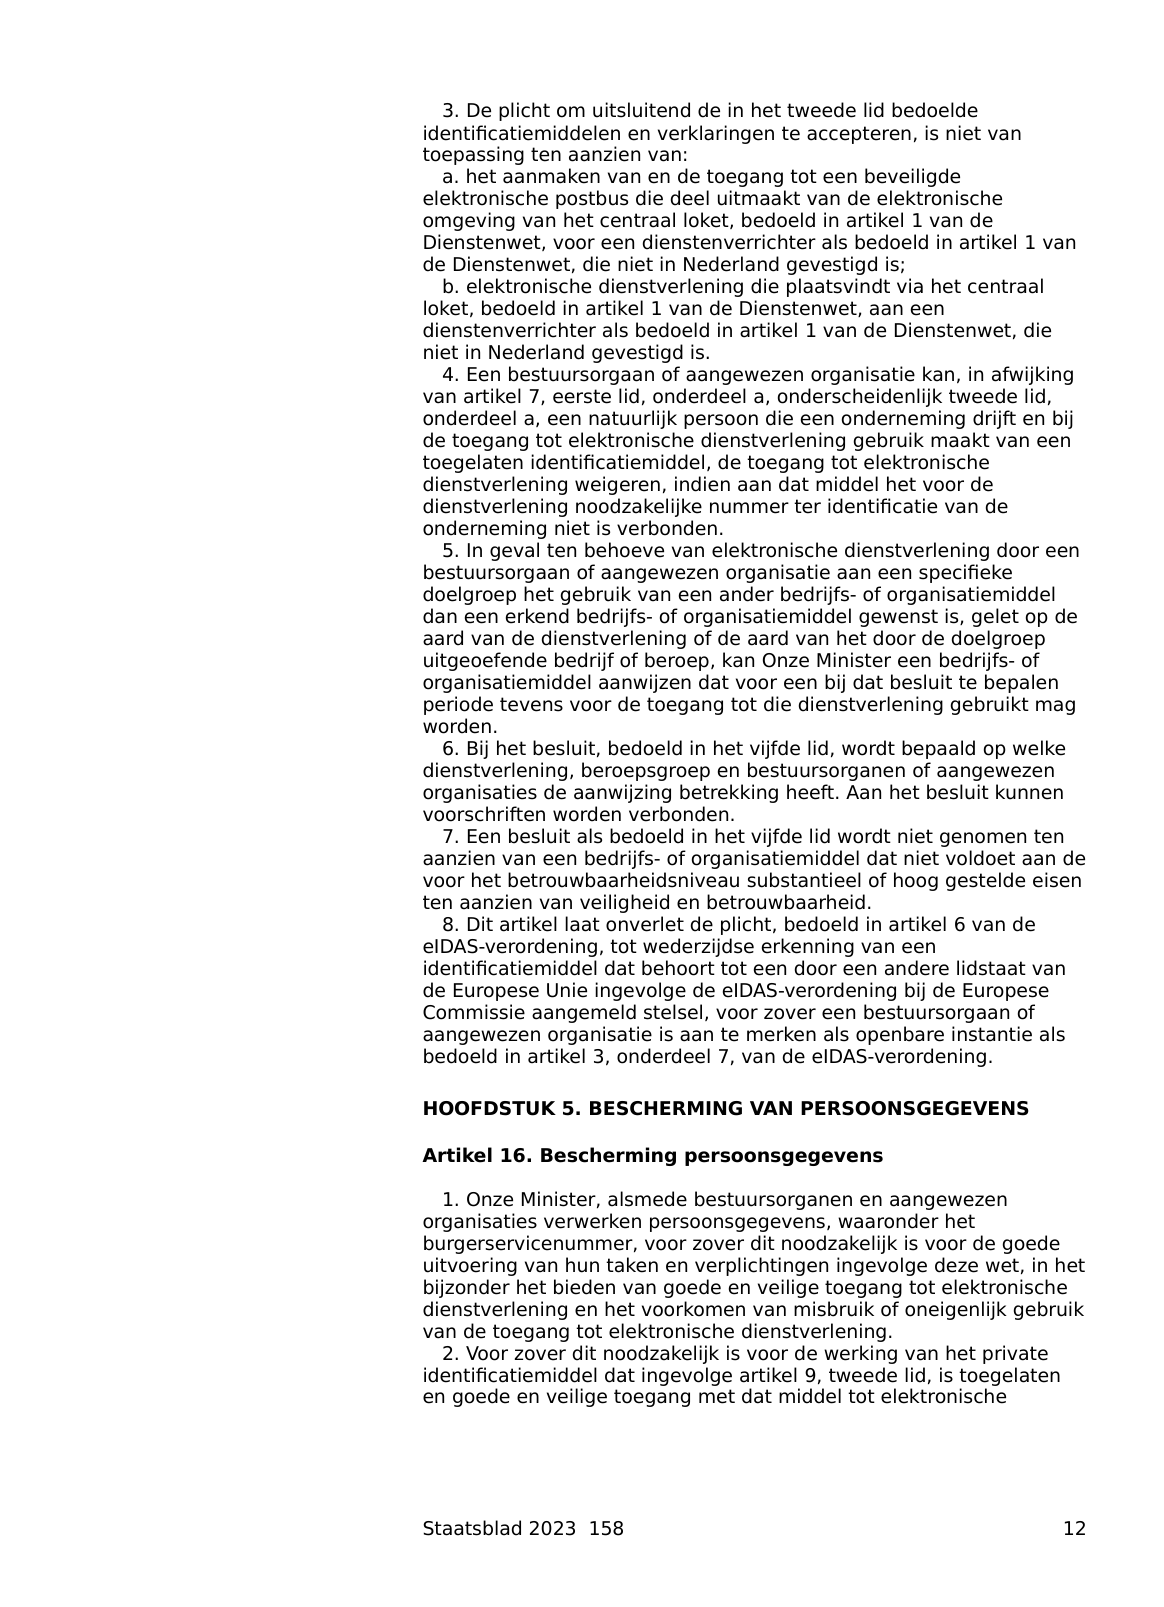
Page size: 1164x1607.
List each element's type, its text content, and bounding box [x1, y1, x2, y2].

text 7. Een besluit als bedoeld in het vijfde lid wordt niet genomen ten aanzien van een bedrijfs- of organisatiemiddel dat niet voldoet aan de voor het betrouwbaarheidsniveau substantieel of hoog gestelde eisen ten aanzien van veiligheid en betrouwbaarheid. [422, 826, 1087, 914]
text 4. Een bestuursorgaan of aangewezen organisatie kan, in afwijking van artikel 7, eerste lid, onderdeel a, onderscheidenlijk tweede lid, onderdeel a, een natuurlijk persoon die een onderneming drijft en bij de toegang tot elektronische dienstverlening gebruik maakt van een toegelaten identificatiemiddel, de toegang tot elektronische dienstverlening weigeren, indien aan dat middel het voor de dienstverlening noodzakelijke nummer ter identificatie van de onderneming niet is verbonden. [422, 364, 1087, 540]
text a. het aanmaken van en de toegang tot een beveiligde elektronische postbus die deel uitmaakt van de elektronische omgeving van het centraal loket, bedoeld in artikel 1 van de Dienstenwet, voor een dienstenverrichter als bedoeld in artikel 1 van de Dienstenwet, die niet in Nederland gevestigd is; [422, 166, 1087, 276]
text 1. Onze Minister, alsmede bestuursorganen en aangewezen organisaties verwerken persoonsgegevens, waaronder het burgerservicenummer, voor zover dit noodzakelijk is voor de goede uitvoering van hun taken en verplichtingen ingevolge deze wet, in het bijzonder het bieden van goede en veilige toegang tot elektronische dienstverlening en het voorkomen van misbruik of oneigenlijk gebruik van de toegang tot elektronische dienstverlening. [422, 1189, 1087, 1342]
text 2. Voor zover dit noodzakelijk is voor de werking van het private identificatiemiddel dat ingevolge artikel 9, tweede lid, is toegelaten en goede en veilige toegang met dat middel tot elektronische [422, 1342, 1087, 1408]
text 8. Dit artikel laat onverlet de plicht, bedoeld in artikel 6 van de eIDAS-verordening, tot wederzijdse erkenning van een identificatiemiddel dat behoort tot een door een andere lidstaat van de Europese Unie ingevolge de eIDAS-verordening bij de Europese Commissie aangemeld stelsel, voor zover een bestuursorgaan of aangewezen organisatie is aan te merken als openbare instantie als bedoeld in artikel 3, onderdeel 7, van de eIDAS-verordening. [422, 914, 1087, 1067]
subtitle Artikel 16. Bescherming persoonsgegevens [422, 1144, 1087, 1166]
text b. elektronische dienstverlening die plaatsvindt via het centraal loket, bedoeld in artikel 1 van de Dienstenwet, aan een dienstenverrichter als bedoeld in artikel 1 van de Dienstenwet, die niet in Nederland gevestigd is. [422, 276, 1087, 364]
text 5. In geval ten behoeve van elektronische dienstverlening door een bestuursorgaan of aangewezen organisatie aan een specifieke doelgroep het gebruik van een ander bedrijfs- of organisatiemiddel dan een erkend bedrijfs- of organisatiemiddel gewenst is, gelet op de aard van de dienstverlening of de aard van het door de doelgroep uitgeoefende bedrijf of beroep, kan Onze Minister een bedrijfs- of organisatiemiddel aanwijzen dat voor een bij dat besluit te bepalen periode tevens voor de toegang tot die dienstverlening gebruikt mag worden. [422, 540, 1087, 738]
subtitle HOOFDSTUK 5. BESCHERMING VAN PERSOONSGEGEVENS [422, 1097, 1087, 1119]
text 3. De plicht om uitsluitend de in het tweede lid bedoelde identificatiemiddelen en verklaringen te accepteren, is niet van toepassing ten aanzien van: [422, 100, 1087, 166]
text 6. Bij het besluit, bedoeld in het vijfde lid, wordt bepaald op welke dienstverlening, beroepsgroep en bestuursorganen of aangewezen organisaties de aanwijzing betrekking heeft. Aan het besluit kunnen voorschriften worden verbonden. [422, 738, 1087, 826]
